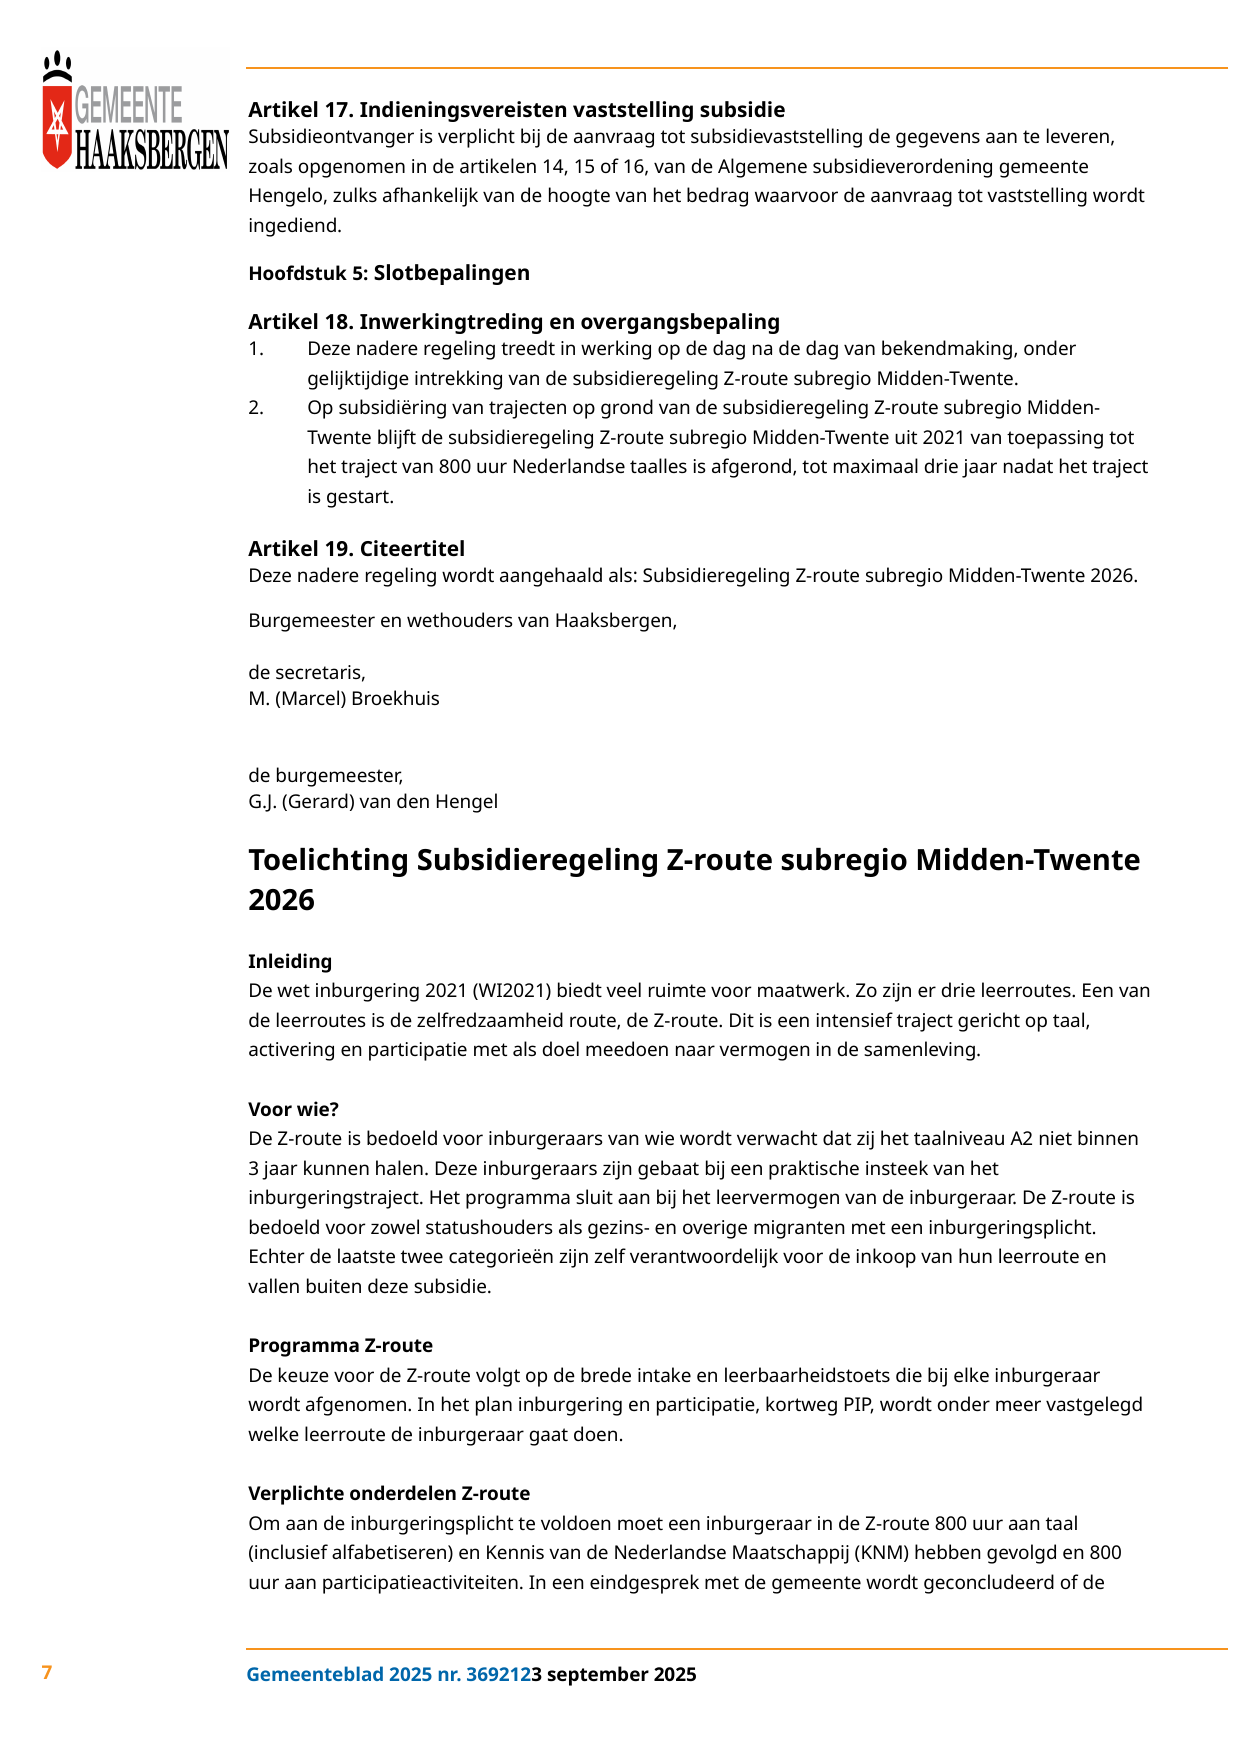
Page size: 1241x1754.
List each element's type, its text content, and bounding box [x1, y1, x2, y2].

text De keuze voor de Z-route volgt op de brede intake en leerbaarheidstoets die bij elke inburgeraar wordt afgenomen. In het plan inburgering en participatie, kortweg PIP, wordt onder meer vastgelegd welke leerroute de inburgeraar gaat doen. [248, 1362, 1152, 1447]
text Verplichte onderdelen Z-route [248, 1480, 1152, 1506]
text De Z-route is bedoeld voor inburgeraars van wie wordt verwacht dat zij het taalniveau A2 niet binnen 3 jaar kunnen halen. Deze inburgeraars zijn gebaat bij een praktische insteek van het inburgeringstraject. Het programma sluit aan bij het leervermogen van de inburgeraar. De Z-route is bedoeld voor zowel statushouders als gezins- en overige migranten met een inburgeringsplicht. Echter de laatste twee categorieën zijn zelf verantwoordelijk voor de inkoop van hun leerroute en vallen buiten deze subsidie. [248, 1125, 1152, 1299]
text Artikel 17. Indieningsvereisten vaststelling subsidie [248, 95, 1152, 123]
text Artikel 18. Inwerkingtreding en overgangsbepaling [248, 307, 1152, 335]
text Inleiding [248, 948, 1152, 973]
text Deze nadere regeling wordt aangehaald als: Subsidieregeling Z-route subregio Midden-Twente 2026. [248, 562, 1152, 588]
list Deze nadere regeling treedt in werking op de dag na de dag van bekendmaking, onder gelijktijdige intrekking van de subsidieregeling Z-route subregio Midden-Twente. [248, 335, 1152, 391]
text Burgemeester en wethouders van Haaksbergen, [248, 608, 1152, 633]
text Om aan de inburgeringsplicht te voldoen moet een inburgeraar in de Z-route 800 uur aan taal (inclusief alfabetiseren) en Kennis van de Nederlandse Maatschappij (KNM) hebben gevolgd en 800 uur aan participatieactiviteiten. In een eindgesprek met de gemeente wordt geconcludeerd of de [248, 1510, 1152, 1595]
text de burgemeester, [248, 762, 1152, 788]
text de secretaris, [248, 659, 1152, 685]
list Op subsidiëring van trajecten op grond van de subsidieregeling Z-route subregio Midden-Twente blijft de subsidieregeling Z-route subregio Midden-Twente uit 2021 van toepassing tot het traject van 800 uur Nederlandse taalles is afgerond, tot maximaal drie jaar nadat het traject is gestart. [248, 394, 1152, 509]
text Hoofdstuk 5: Slotbepalingen [248, 258, 1152, 286]
text Voor wie? [248, 1096, 1152, 1121]
text Programma Z-route [248, 1332, 1152, 1358]
text M. (Marcel) Broekhuis [248, 685, 1152, 711]
text Toelichting Subsidieregeling Z-route subregio Midden-Twente 2026 [248, 839, 1152, 919]
text Subsidieontvanger is verplicht bij de aanvraag tot subsidievaststelling de gegevens aan te leveren, zoals opgenomen in de artikelen 14, 15 of 16, van de Algemene subsidieverordening gemeente Hengelo, zulks afhankelijk van de hoogte van het bedrag waarvoor de aanvraag tot vaststelling wordt ingediend. [248, 123, 1152, 238]
picture [41, 47, 231, 172]
text Artikel 19. Citeertitel [248, 534, 1152, 562]
text De wet inburgering 2021 (WI2021) biedt veel ruimte voor maatwerk. Zo zijn er drie leerroutes. Een van de leerroutes is de zelfredzaamheid route, de Z-route. Dit is een intensief traject gericht op taal, activering en participatie met als doel meedoen naar vermogen in de samenleving. [248, 977, 1152, 1062]
text G.J. (Gerard) van den Hengel [248, 788, 1152, 813]
